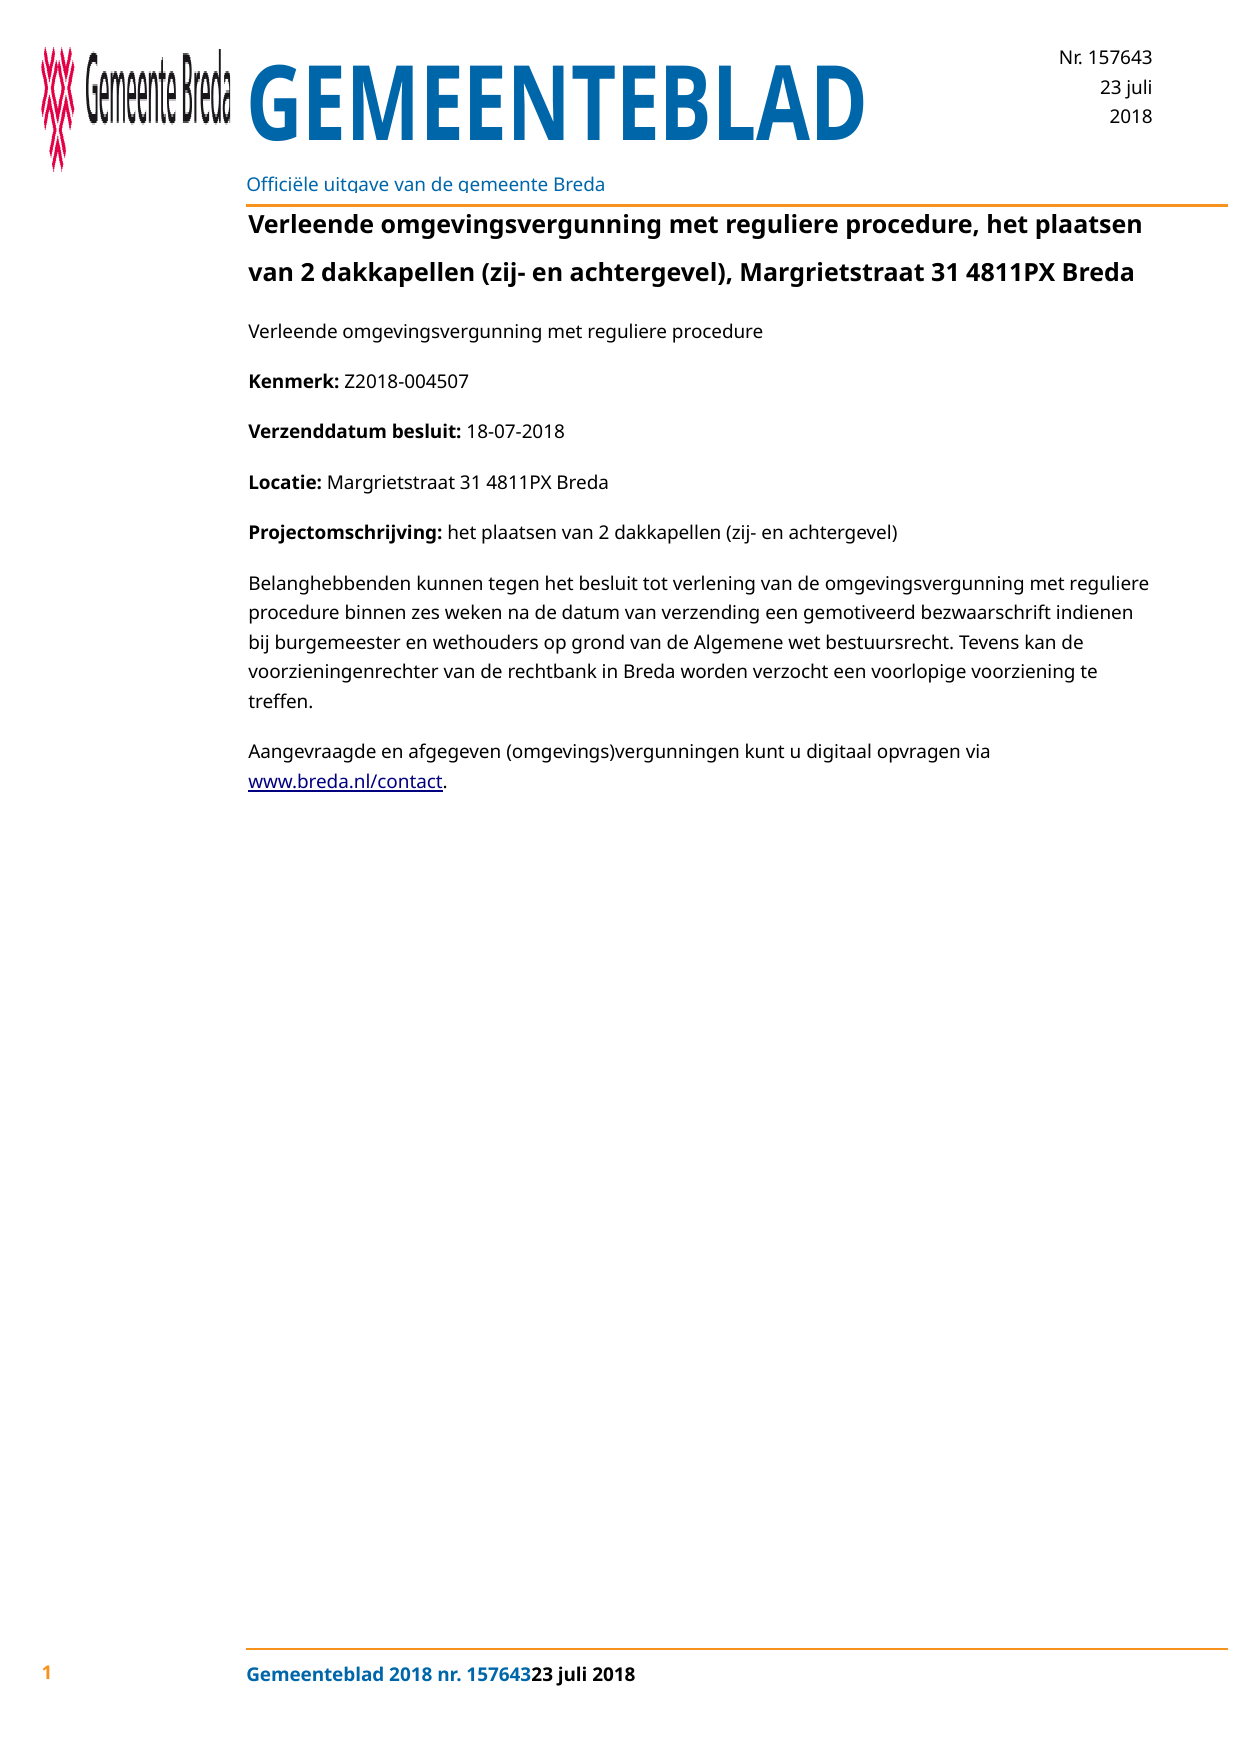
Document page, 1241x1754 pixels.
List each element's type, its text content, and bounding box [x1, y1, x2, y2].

text Aangevraagde en afgegeven (omgevings)vergunningen kunt u digitaal opvragen via www.breda.nl/contact. [248, 739, 1152, 794]
picture [41, 47, 231, 172]
text Kenmerk: Z2018-004507 [248, 368, 1152, 394]
text Belanghebbenden kunnen tegen het besluit tot verlening van de omgevingsvergunning met reguliere procedure binnen zes weken na de datum van verzending een gemotiveerd bezwaarschrift indienen bij burgemeester en wethouders op grond van de Algemene wet bestuursrecht. Tevens kan de voorzieningenrechter van de rechtbank in Breda worden verzocht een voorlopige voorziening te treffen. [248, 570, 1152, 714]
text Verleende omgevingsvergunning met reguliere procedure [248, 318, 1152, 344]
text Locatie: Margrietstraat 31 4811PX Breda [248, 469, 1152, 495]
text Projectomschrijving: het plaatsen van 2 dakkapellen (zij- en achtergevel) [248, 519, 1152, 545]
text Verzenddatum besluit: 18-07-2018 [248, 419, 1152, 444]
text Verleende omgevingsvergunning met reguliere procedure, het plaatsen van 2 dakkapellen (zij- en achtergevel), Margrietstraat 31 4811PX Breda [248, 207, 1152, 288]
